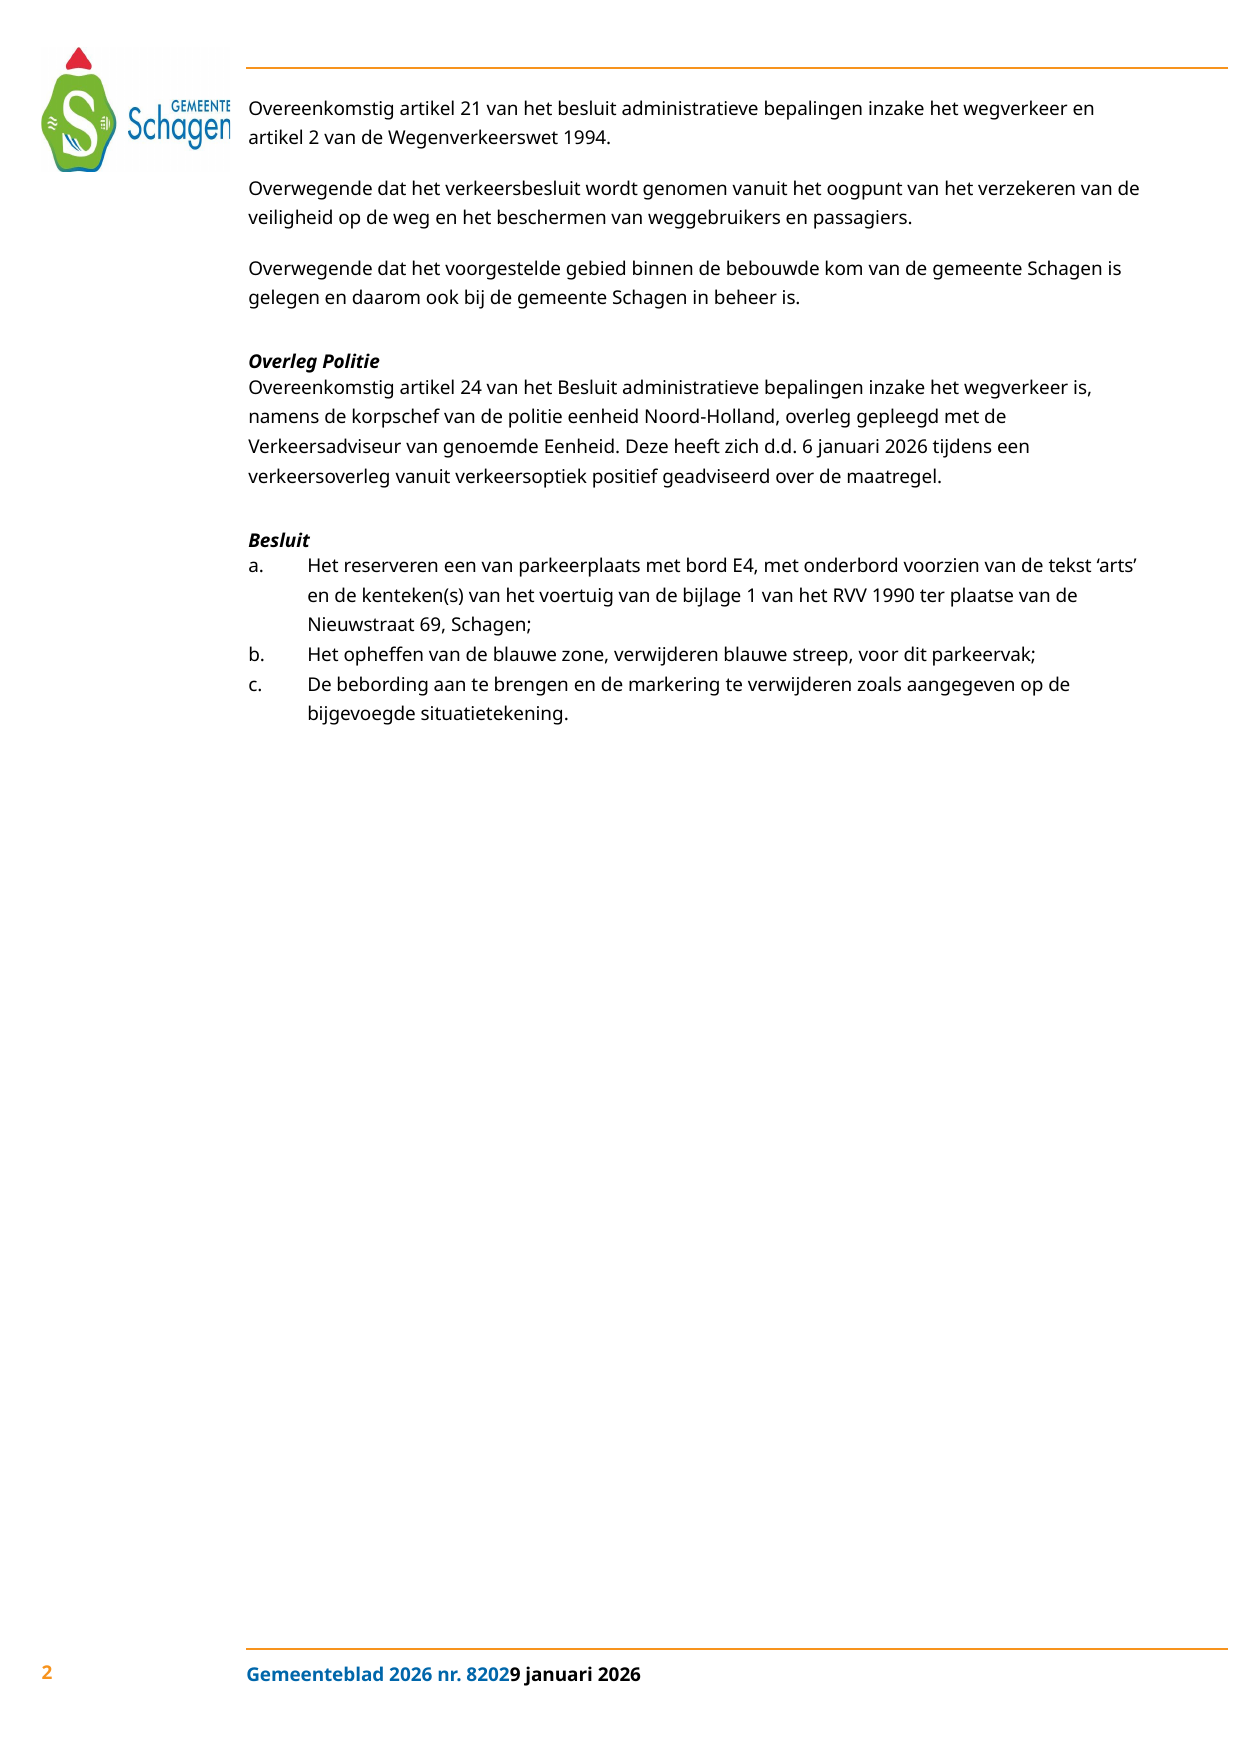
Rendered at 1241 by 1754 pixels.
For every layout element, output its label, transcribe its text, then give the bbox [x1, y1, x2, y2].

list Het reserveren een van parkeerplaats met bord E4, met onderbord voorzien van de tekst ‘arts’ en de kenteken(s) van het voertuig van de bijlage 1 van het RVV 1990 ter plaatse van de Nieuwstraat 69, Schagen; [248, 552, 1152, 637]
text Overeenkomstig artikel 21 van het besluit administratieve bepalingen inzake het wegverkeer en artikel 2 van de Wegenverkeerswet 1994. [248, 95, 1152, 150]
text Overleg Politie [248, 348, 1152, 374]
picture [41, 47, 231, 172]
text Overeenkomstig artikel 24 van het Besluit administratieve bepalingen inzake het wegverkeer is, namens de korpschef van de politie eenheid Noord-Holland, overleg gepleegd met de Verkeersadviseur van genoemde Eenheid. Deze heeft zich d.d. 6 januari 2026 tijdens een verkeersoverleg vanuit verkeersoptiek positief geadviseerd over de maatregel. [248, 374, 1152, 488]
list Het opheffen van de blauwe zone, verwijderen blauwe streep, voor dit parkeervak; [248, 641, 1152, 667]
text Overwegende dat het verkeersbesluit wordt genomen vanuit het oogpunt van het verzekeren van de veiligheid op de weg en het beschermen van weggebruikers en passagiers. [248, 175, 1152, 230]
text Overwegende dat het voorgestelde gebied binnen de bebouwde kom van de gemeente Schagen is gelegen en daarom ook bij de gemeente Schagen in beheer is. [248, 255, 1152, 310]
text Besluit [248, 527, 1152, 552]
list De bebording aan te brengen en de markering te verwijderen zoals aangegeven op de bijgevoegde situatietekening. [248, 671, 1152, 726]
